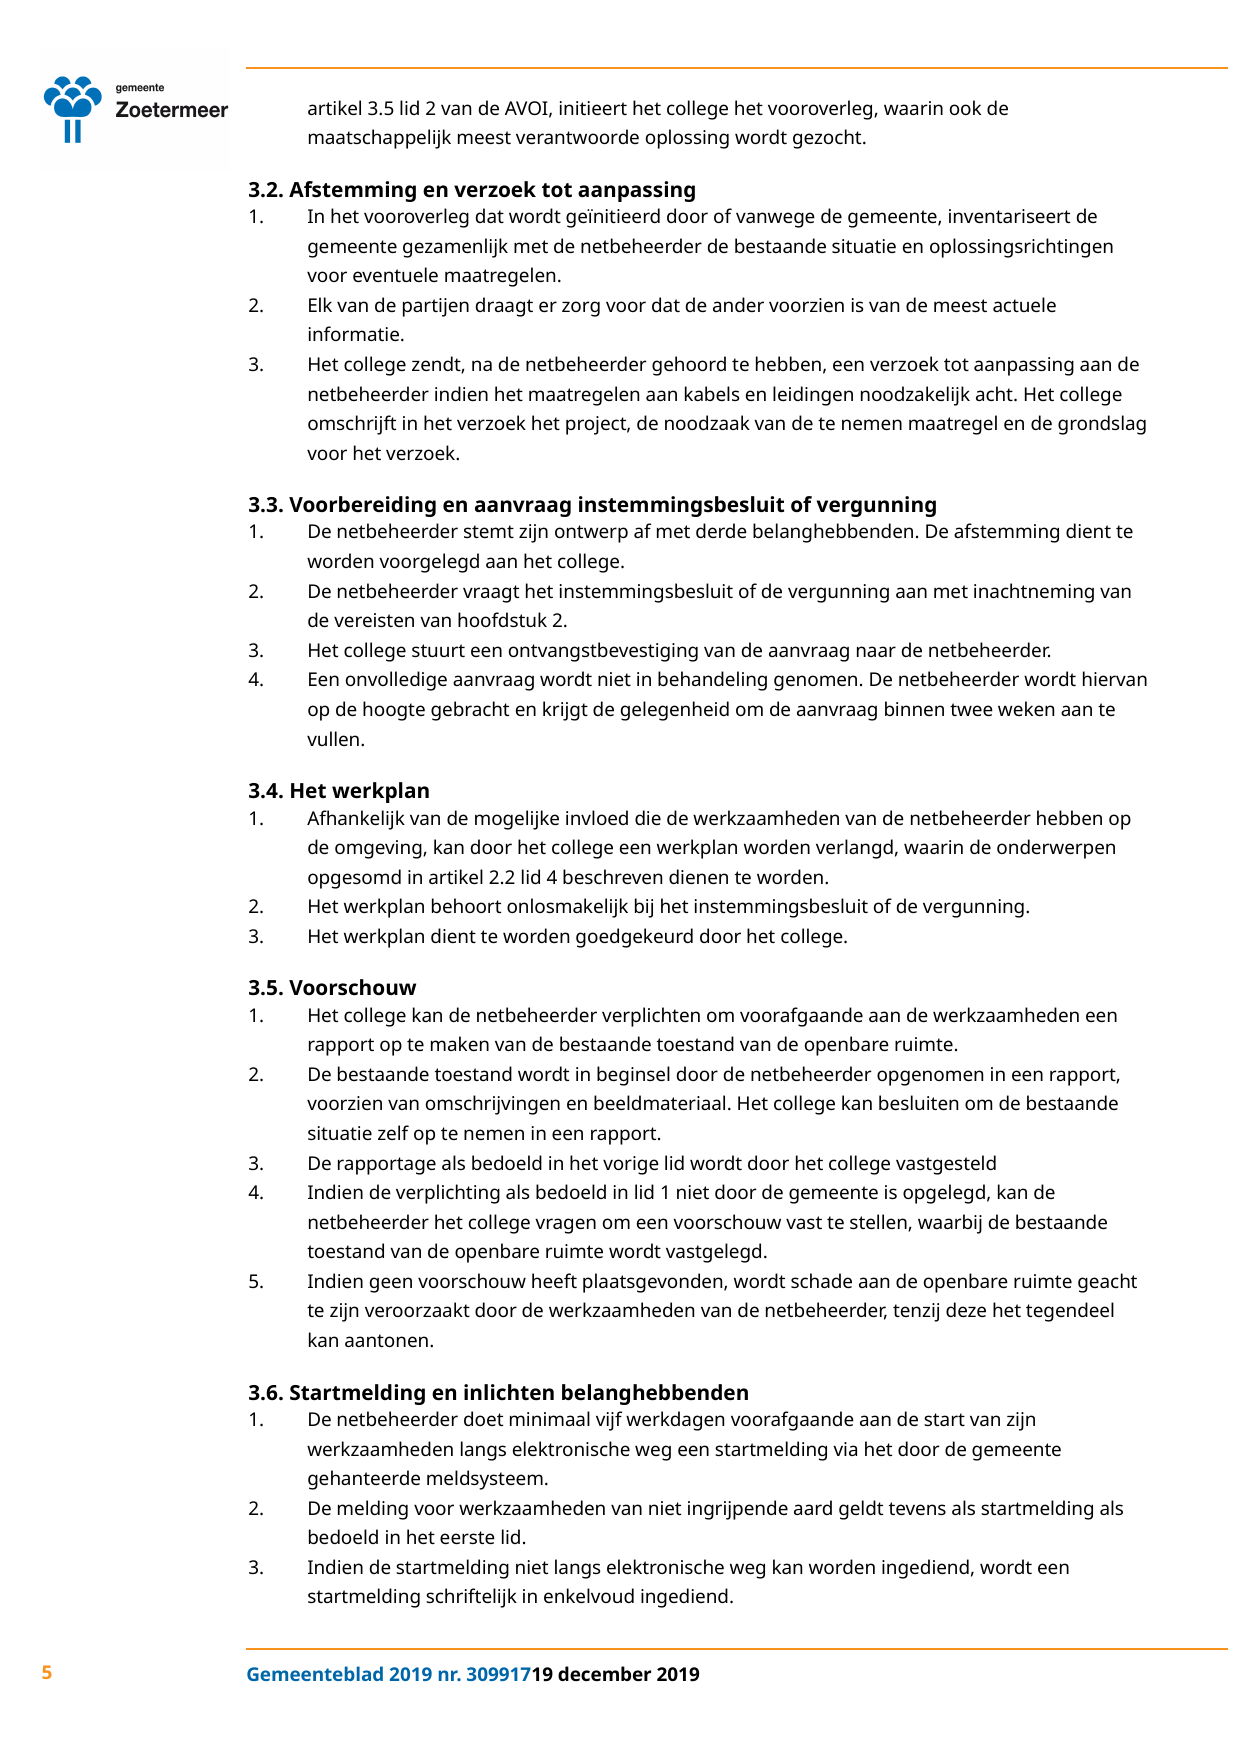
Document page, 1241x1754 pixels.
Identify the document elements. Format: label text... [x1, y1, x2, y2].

text 3.5. Voorschouw [248, 973, 1152, 1002]
list De melding voor werkzaamheden van niet ingrijpende aard geldt tevens als startmelding als bedoeld in het eerste lid. [248, 1495, 1152, 1550]
list Het college stuurt een ontvangstbevestiging van de aanvraag naar de netbeheerder. [248, 637, 1152, 663]
picture [41, 47, 231, 172]
text 3.2. Afstemming en verzoek tot aanpassing [248, 175, 1152, 203]
text 3.3. Voorbereiding en aanvraag instemmingsbesluit of vergunning [248, 490, 1152, 519]
list De netbeheerder stemt zijn ontwerp af met derde belanghebbenden. De afstemming dient te worden voorgelegd aan het college. [248, 519, 1152, 574]
list De netbeheerder vraagt het instemmingsbesluit of de vergunning aan met inachtneming van de vereisten van hoofdstuk 2. [248, 578, 1152, 633]
list De rapportage als bedoeld in het vorige lid wordt door het college vastgesteld [248, 1150, 1152, 1176]
list Afhankelijk van de mogelijke invloed die de werkzaamheden van de netbeheerder hebben op de omgeving, kan door het college een werkplan worden verlangd, waarin de onderwerpen opgesomd in artikel 2.2 lid 4 beschreven dienen te worden. [248, 805, 1152, 889]
list artikel 3.5 lid 2 van de AVOI, initieert het college het vooroverleg, waarin ook de maatschappelijk meest verantwoorde oplossing wordt gezocht. [248, 95, 1152, 150]
list Elk van de partijen draagt er zorg voor dat de ander voorzien is van de meest actuele informatie. [248, 292, 1152, 347]
list Het werkplan behoort onlosmakelijk bij het instemmingsbesluit of de vergunning. [248, 893, 1152, 919]
list Indien geen voorschouw heeft plaatsgevonden, wordt schade aan de openbare ruimte geacht te zijn veroorzaakt door de werkzaamheden van de netbeheerder, tenzij deze het tegendeel kan aantonen. [248, 1268, 1152, 1353]
text 3.4. Het werkplan [248, 776, 1152, 805]
list De netbeheerder doet minimaal vijf werkdagen voorafgaande aan de start van zijn werkzaamheden langs elektronische weg een startmelding via het door de gemeente gehanteerde meldsysteem. [248, 1406, 1152, 1491]
list Een onvolledige aanvraag wordt niet in behandeling genomen. De netbeheerder wordt hiervan op de hoogte gebracht en krijgt de gelegenheid om de aanvraag binnen twee weken aan te vullen. [248, 667, 1152, 752]
list Het werkplan dient te worden goedgekeurd door het college. [248, 923, 1152, 949]
list In het vooroverleg dat wordt geïnitieerd door of vanwege de gemeente, inventariseert de gemeente gezamenlijk met de netbeheerder de bestaande situatie en oplossingsrichtingen voor eventuele maatregelen. [248, 203, 1152, 288]
list Het college zendt, na de netbeheerder gehoord te hebben, een verzoek tot aanpassing aan de netbeheerder indien het maatregelen aan kabels en leidingen noodzakelijk acht. Het college omschrijft in het verzoek het project, de noodzaak van de te nemen maatregel en de grondslag voor het verzoek. [248, 351, 1152, 466]
list De bestaande toestand wordt in beginsel door de netbeheerder opgenomen in een rapport, voorzien van omschrijvingen en beeldmateriaal. Het college kan besluiten om de bestaande situatie zelf op te nemen in een rapport. [248, 1061, 1152, 1146]
text 3.6. Startmelding en inlichten belanghebbenden [248, 1378, 1152, 1406]
list Indien de startmelding niet langs elektronische weg kan worden ingediend, wordt een startmelding schriftelijk in enkelvoud ingediend. [248, 1554, 1152, 1609]
list Het college kan de netbeheerder verplichten om voorafgaande aan de werkzaamheden een rapport op te maken van de bestaande toestand van de openbare ruimte. [248, 1002, 1152, 1057]
list Indien de verplichting als bedoeld in lid 1 niet door de gemeente is opgelegd, kan de netbeheerder het college vragen om een voorschouw vast te stellen, waarbij de bestaande toestand van de openbare ruimte wordt vastgelegd. [248, 1179, 1152, 1264]
